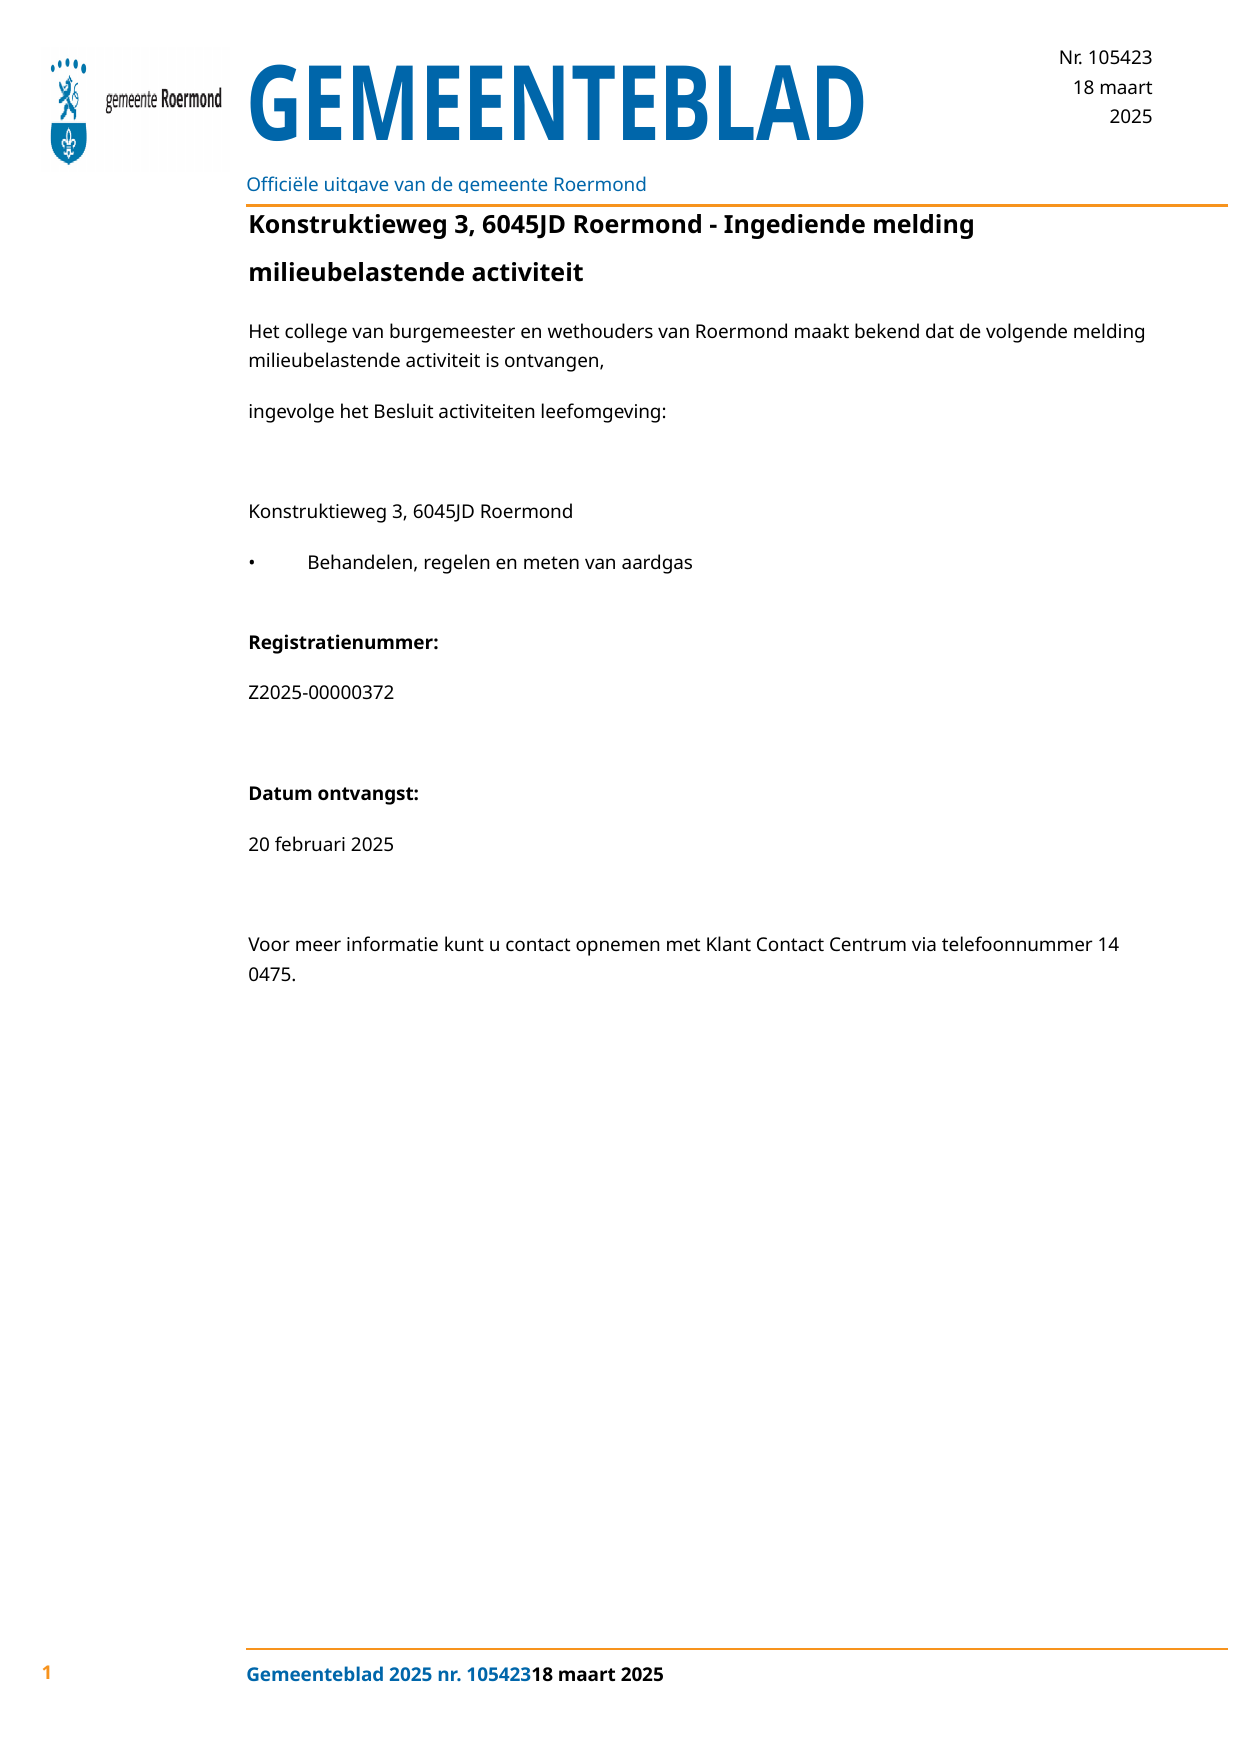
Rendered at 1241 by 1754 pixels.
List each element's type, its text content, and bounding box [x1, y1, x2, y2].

picture [41, 47, 231, 172]
list Behandelen, regelen en meten van aardgas [248, 549, 1152, 575]
text Z2025-00000372 [248, 679, 1152, 705]
text Konstruktieweg 3, 6045JD Roermond - Ingediende melding milieubelastende activiteit [248, 207, 1152, 288]
text Registratienummer: [248, 629, 1152, 655]
text 20 februari 2025 [248, 831, 1152, 857]
text Konstruktieweg 3, 6045JD Roermond [248, 499, 1152, 524]
text Datum ontvangst: [248, 780, 1152, 806]
text ingevolge het Besluit activiteiten leefomgeving: [248, 398, 1152, 424]
text Voor meer informatie kunt u contact opnemen met Klant Contact Centrum via telefoonnummer 14 0475. [248, 932, 1152, 987]
text Het college van burgemeester en wethouders van Roermond maakt bekend dat de volgende melding milieubelastende activiteit is ontvangen, [248, 318, 1152, 373]
